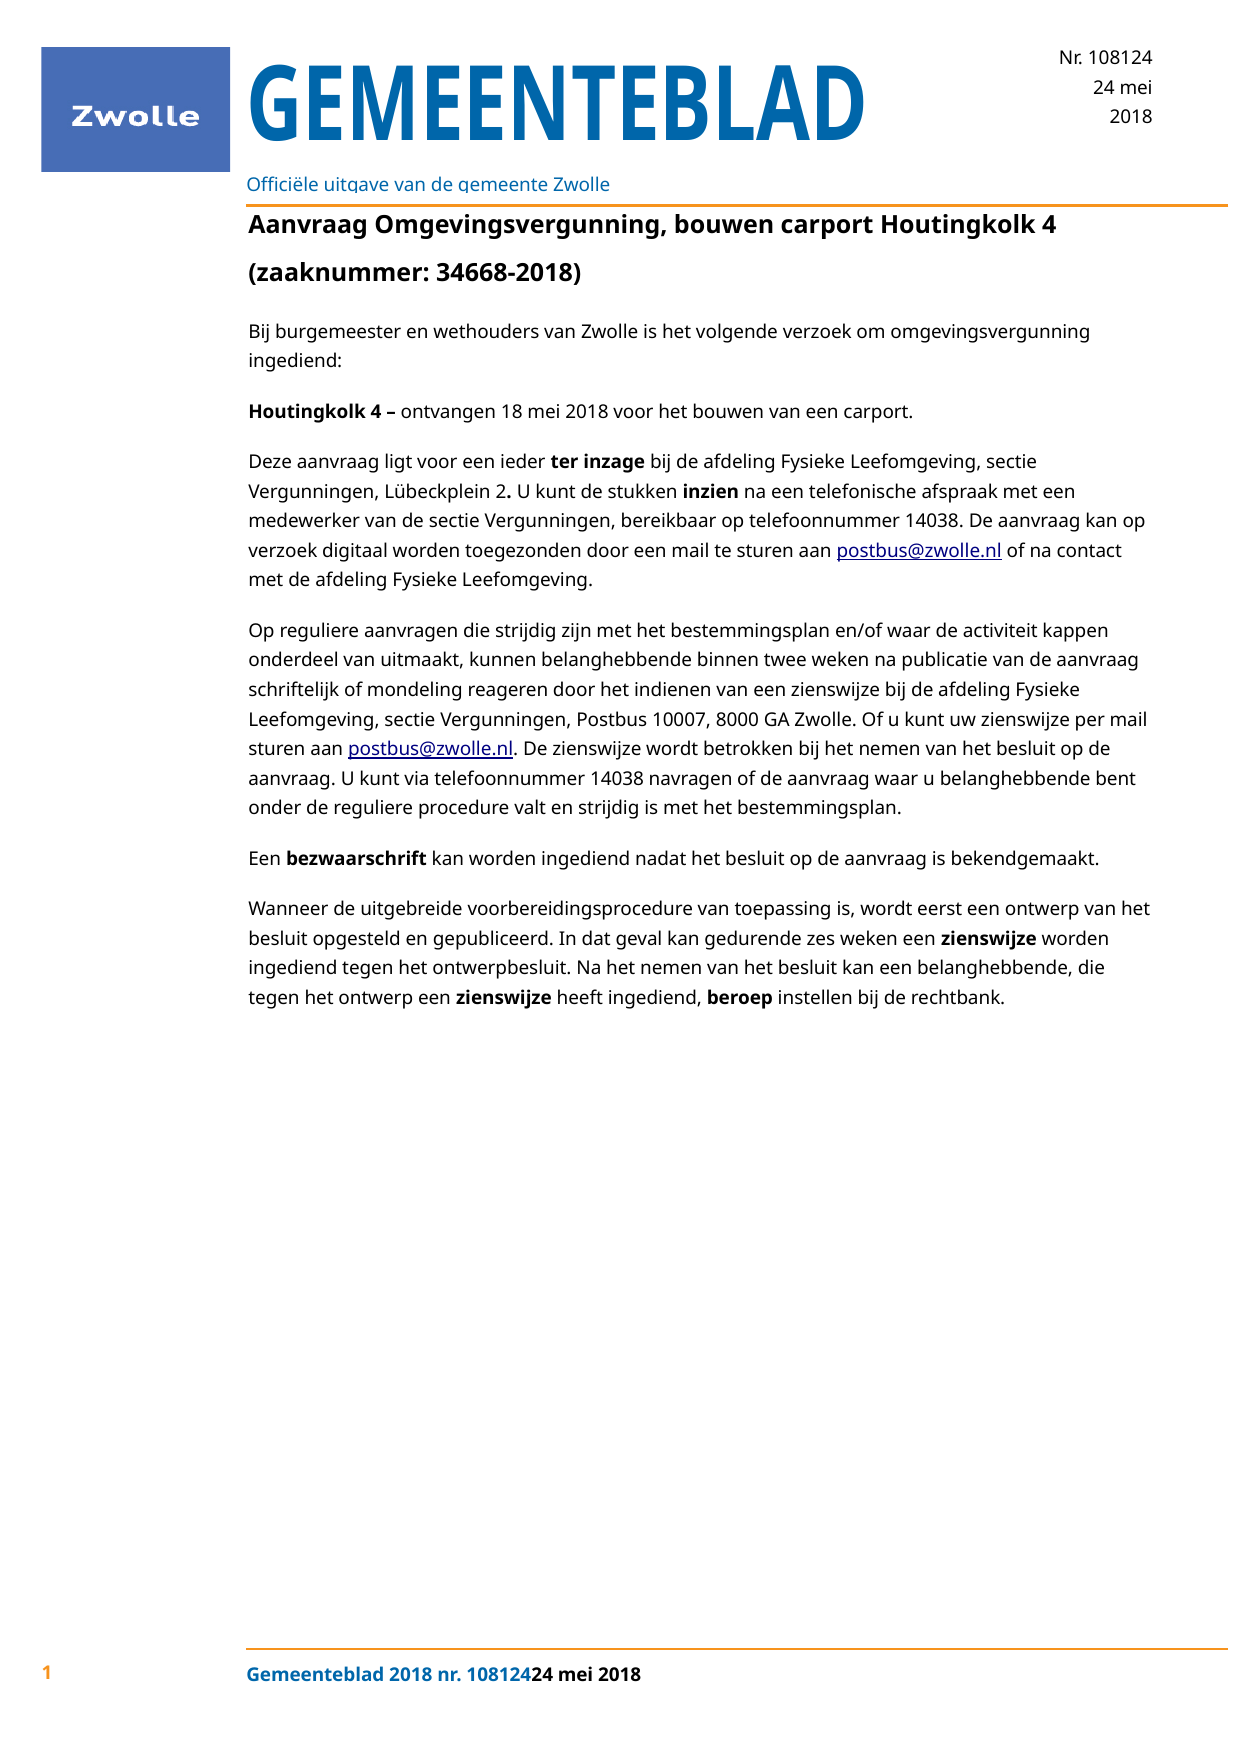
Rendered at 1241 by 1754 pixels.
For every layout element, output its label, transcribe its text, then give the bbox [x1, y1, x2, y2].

text Deze aanvraag ligt voor een ieder ter inzage bij de afdeling Fysieke Leefomgeving, sectie Vergunningen, Lübeckplein 2. U kunt de stukken inzien na een telefonische afspraak met een medewerker van de sectie Vergunningen, bereikbaar op telefoonnummer 14038. De aanvraag kan op verzoek digitaal worden toegezonden door een mail te sturen aan postbus@zwolle.nl of na contact met de afdeling Fysieke Leefomgeving. [248, 448, 1152, 592]
text Bij burgemeester en wethouders van Zwolle is het volgende verzoek om omgevingsvergunning ingediend: [248, 318, 1152, 373]
text Aanvraag Omgevingsvergunning, bouwen carport Houtingkolk 4 (zaaknummer: 34668-2018) [248, 207, 1152, 288]
text Wanneer de uitgebreide voorbereidingsprocedure van toepassing is, wordt eerst een ontwerp van het besluit opgesteld en gepubliceerd. In dat geval kan gedurende zes weken een zienswijze worden ingediend tegen het ontwerpbesluit. Na het nemen van het besluit kan een belanghebbende, die tegen het ontwerp een zienswijze heeft ingediend, beroep instellen bij de rechtbank. [248, 895, 1152, 1010]
text Op reguliere aanvragen die strijdig zijn met het bestemmingsplan en/of waar de activiteit kappen onderdeel van uitmaakt, kunnen belanghebbende binnen twee weken na publicatie van de aanvraag schriftelijk of mondeling reageren door het indienen van een zienswijze bij de afdeling Fysieke Leefomgeving, sectie Vergunningen, Postbus 10007, 8000 GA Zwolle. Of u kunt uw zienswijze per mail sturen aan postbus@zwolle.nl. De zienswijze wordt betrokken bij het nemen van het besluit op de aanvraag. U kunt via telefoonnummer 14038 navragen of de aanvraag waar u belanghebbende bent onder de reguliere procedure valt en strijdig is met het bestemmingsplan. [248, 617, 1152, 820]
picture [41, 47, 231, 172]
text Een bezwaarschrift kan worden ingediend nadat het besluit op de aanvraag is bekendgemaakt. [248, 845, 1152, 871]
text Houtingkolk 4 – ontvangen 18 mei 2018 voor het bouwen van een carport. [248, 398, 1152, 424]
